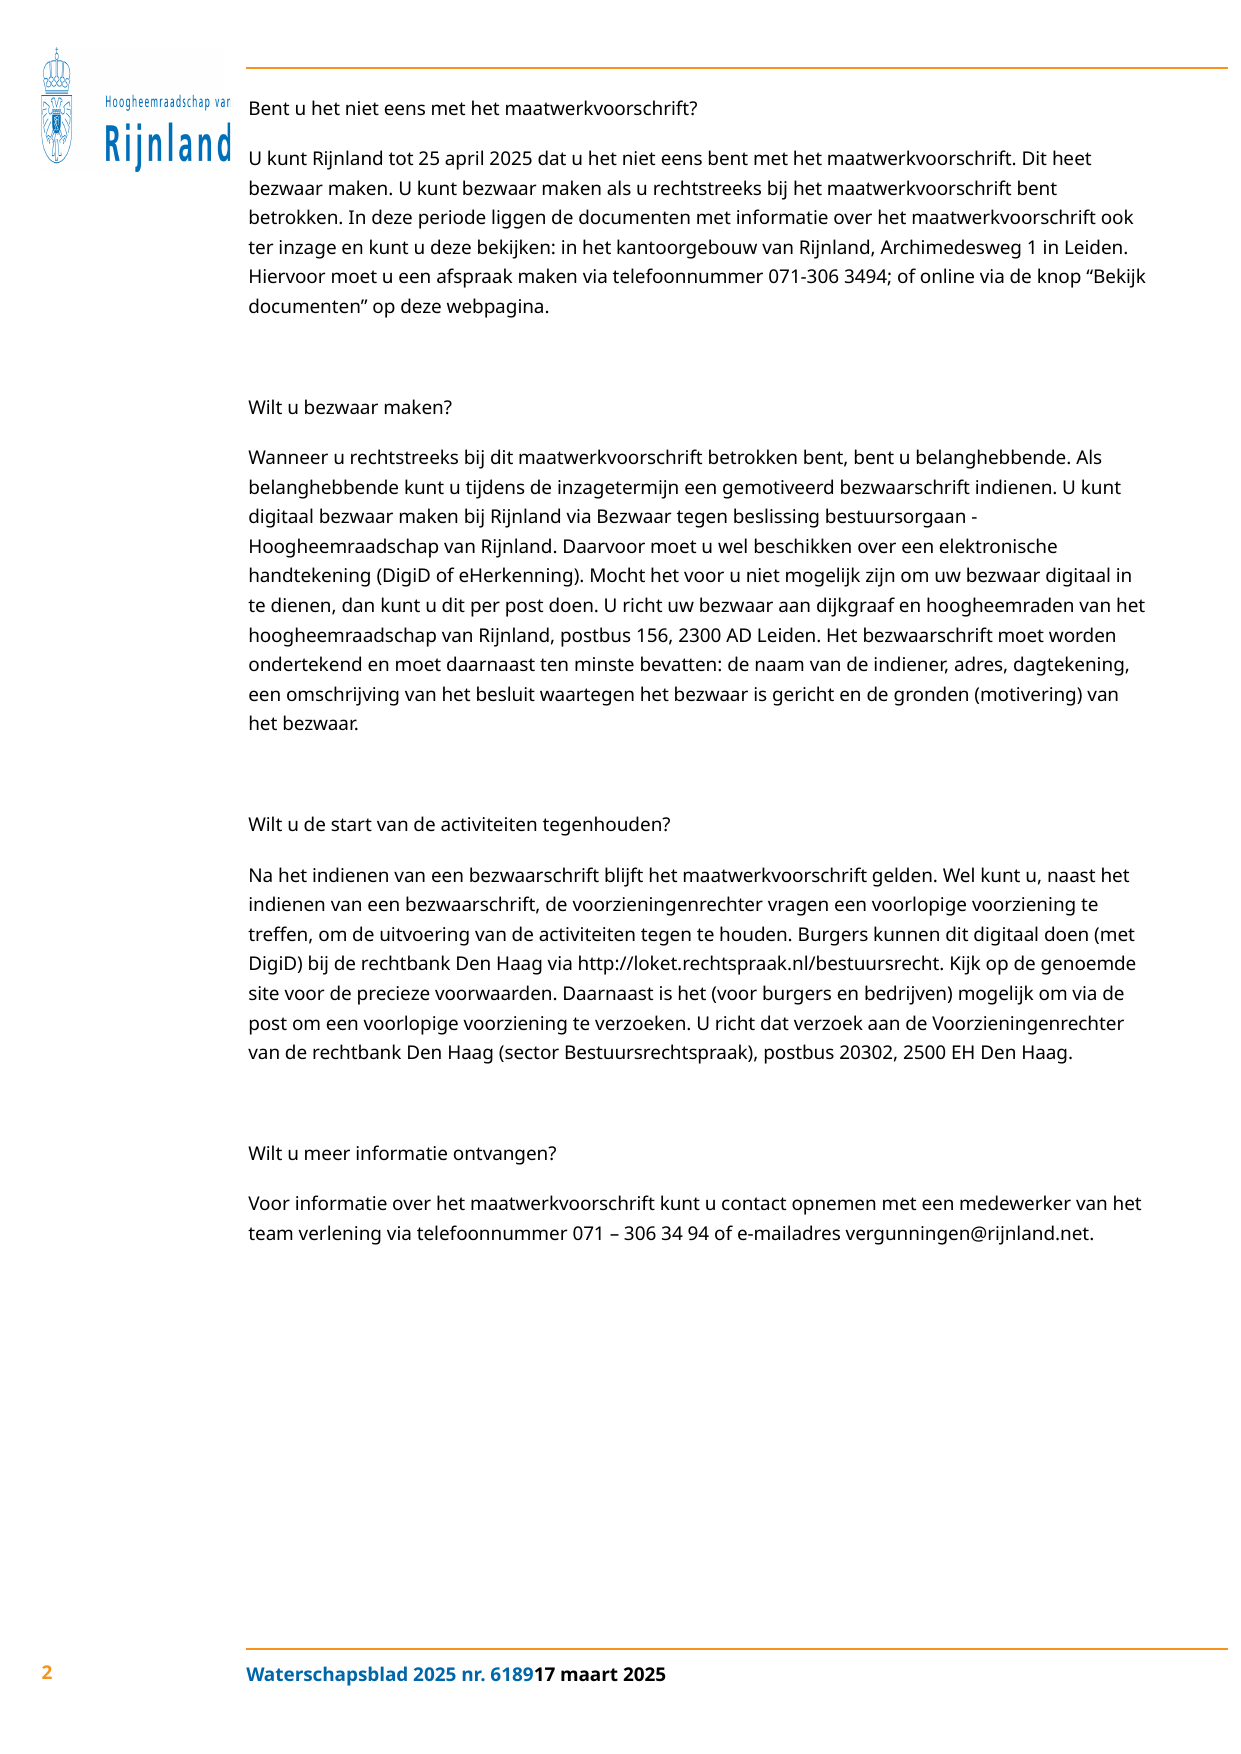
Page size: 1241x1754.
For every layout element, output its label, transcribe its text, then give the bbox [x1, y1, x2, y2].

text U kunt Rijnland tot 25 april 2025 dat u het niet eens bent met het maatwerkvoorschrift. Dit heet bezwaar maken. U kunt bezwaar maken als u rechtstreeks bij het maatwerkvoorschrift bent betrokken. In deze periode liggen de documenten met informatie over het maatwerkvoorschrift ook ter inzage en kunt u deze bekijken: in het kantoorgebouw van Rijnland, Archimedesweg 1 in Leiden. Hiervoor moet u een afspraak maken via telefoonnummer 071-306 3494; of online via de knop “Bekijk documenten” op deze webpagina. [248, 145, 1152, 319]
text Na het indienen van een bezwaarschrift blijft het maatwerkvoorschrift gelden. Wel kunt u, naast het indienen van een bezwaarschrift, de voorzieningenrechter vragen een voorlopige voorziening te treffen, om de uitvoering van de activiteiten tegen te houden. Burgers kunnen dit digitaal doen (met DigiD) bij de rechtbank Den Haag via http://loket.rechtspraak.nl/bestuursrecht. Kijk op de genoemde site voor de precieze voorwaarden. Daarnaast is het (voor burgers en bedrijven) mogelijk om via de post om een voorlopige voorziening te verzoeken. U richt dat verzoek aan de Voorzieningenrechter van de rechtbank Den Haag (sector Bestuursrechtspraak), postbus 20302, 2500 EH Den Haag. [248, 862, 1152, 1065]
text Bent u het niet eens met het maatwerkvoorschrift? [248, 95, 1152, 121]
text Wilt u bezwaar maken? [248, 394, 1152, 420]
text Wilt u de start van de activiteiten tegenhouden? [248, 811, 1152, 837]
picture [41, 47, 231, 172]
text Voor informatie over het maatwerkvoorschrift kunt u contact opnemen met een medewerker van het team verlening via telefoonnummer 071 – 306 34 94 of e-mailadres vergunningen@rijnland.net. [248, 1191, 1152, 1246]
text Wanneer u rechtstreeks bij dit maatwerkvoorschrift betrokken bent, bent u belanghebbende. Als belanghebbende kunt u tijdens de inzagetermijn een gemotiveerd bezwaarschrift indienen. U kunt digitaal bezwaar maken bij Rijnland via Bezwaar tegen beslissing bestuursorgaan - Hoogheemraadschap van Rijnland. Daarvoor moet u wel beschikken over een elektronische handtekening (DigiD of eHerkenning). Mocht het voor u niet mogelijk zijn om uw bezwaar digitaal in te dienen, dan kunt u dit per post doen. U richt uw bezwaar aan dijkgraaf en hoogheemraden van het hoogheemraadschap van Rijnland, postbus 156, 2300 AD Leiden. Het bezwaarschrift moet worden ondertekend en moet daarnaast ten minste bevatten: de naam van de indiener, adres, dagtekening, een omschrijving van het besluit waartegen het bezwaar is gericht en de gronden (motivering) van het bezwaar. [248, 444, 1152, 736]
text Wilt u meer informatie ontvangen? [248, 1140, 1152, 1166]
